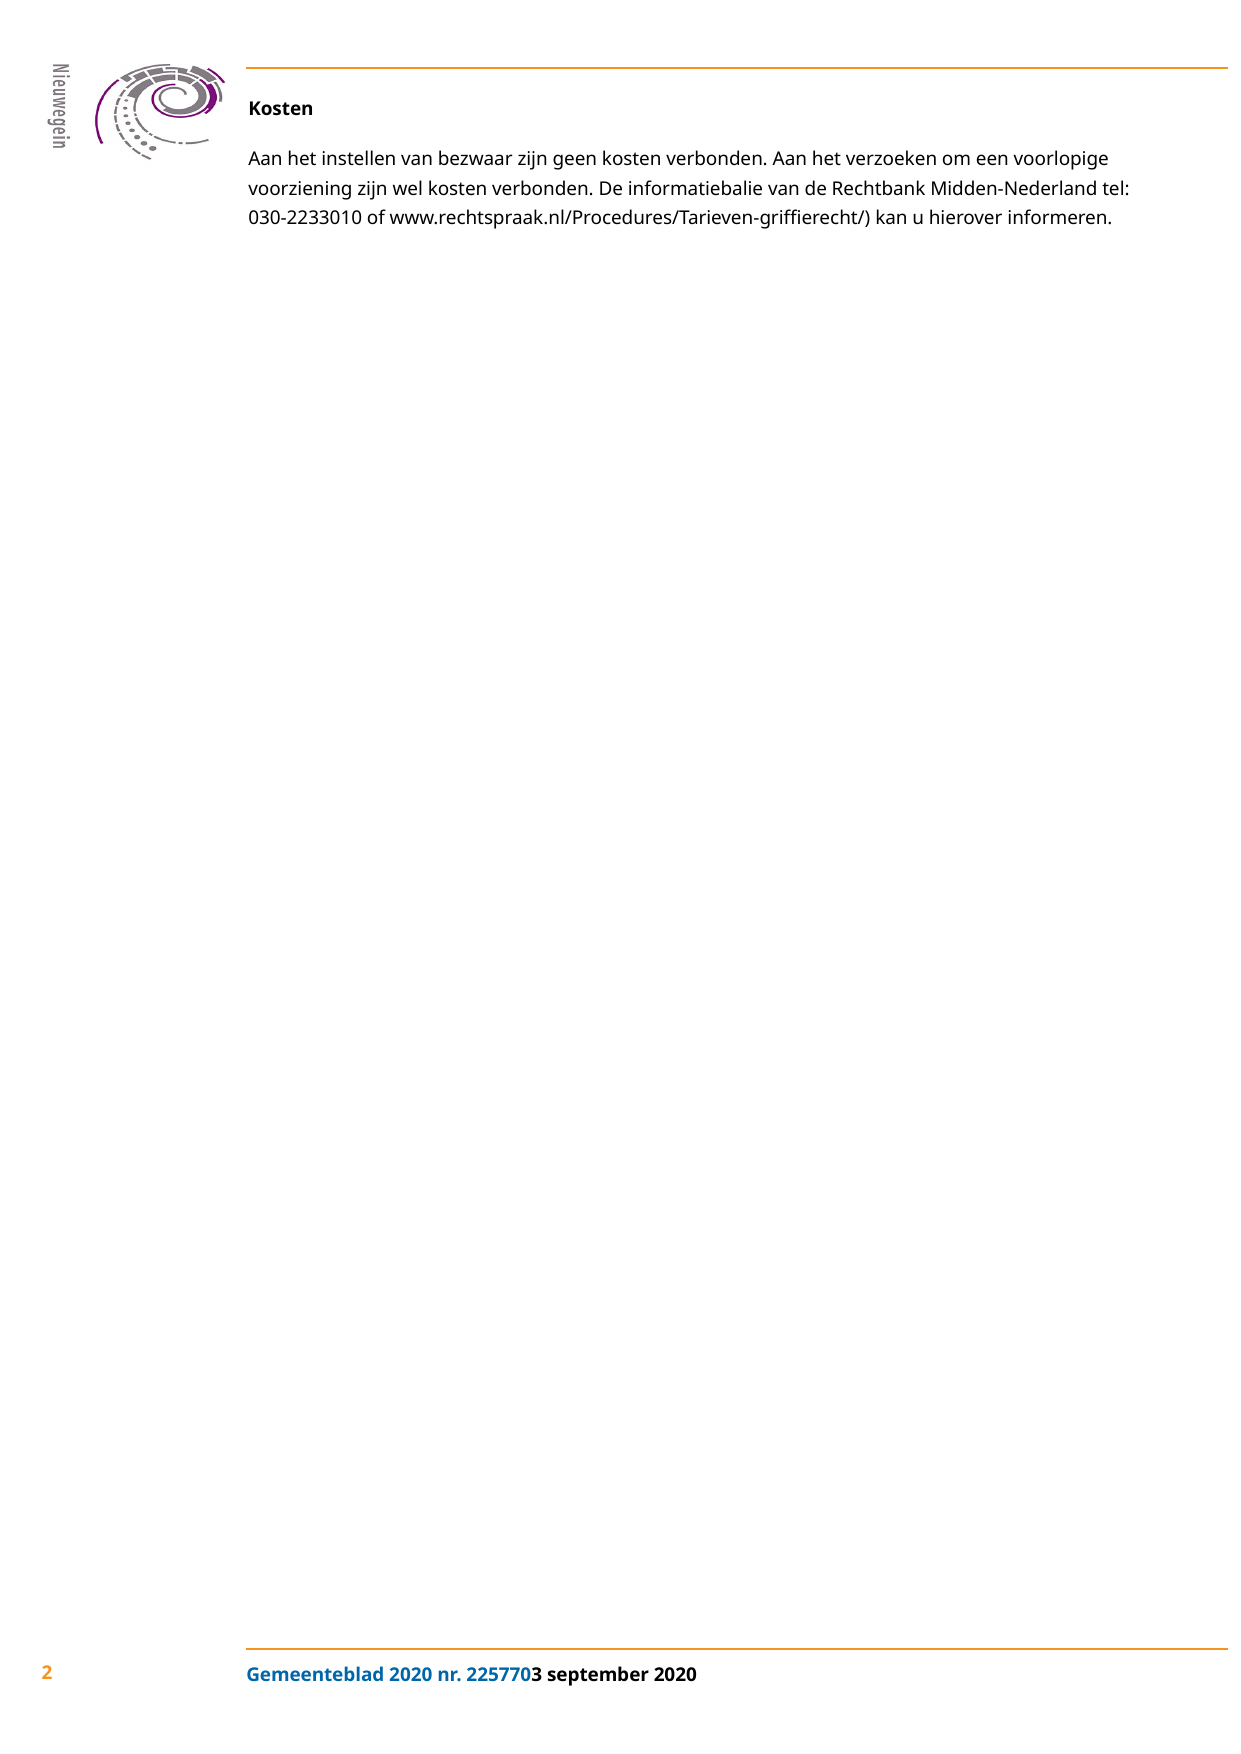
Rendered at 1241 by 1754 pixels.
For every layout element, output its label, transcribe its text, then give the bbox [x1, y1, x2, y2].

text Kosten [248, 95, 1152, 121]
picture [41, 47, 231, 172]
text Aan het instellen van bezwaar zijn geen kosten verbonden. Aan het verzoeken om een voorlopige voorziening zijn wel kosten verbonden. De informatiebalie van de Rechtbank Midden-Nederland tel: 030-2233010 of www.rechtspraak.nl/Procedures/Tarieven-griffierecht/) kan u hierover informeren. [248, 145, 1152, 230]
